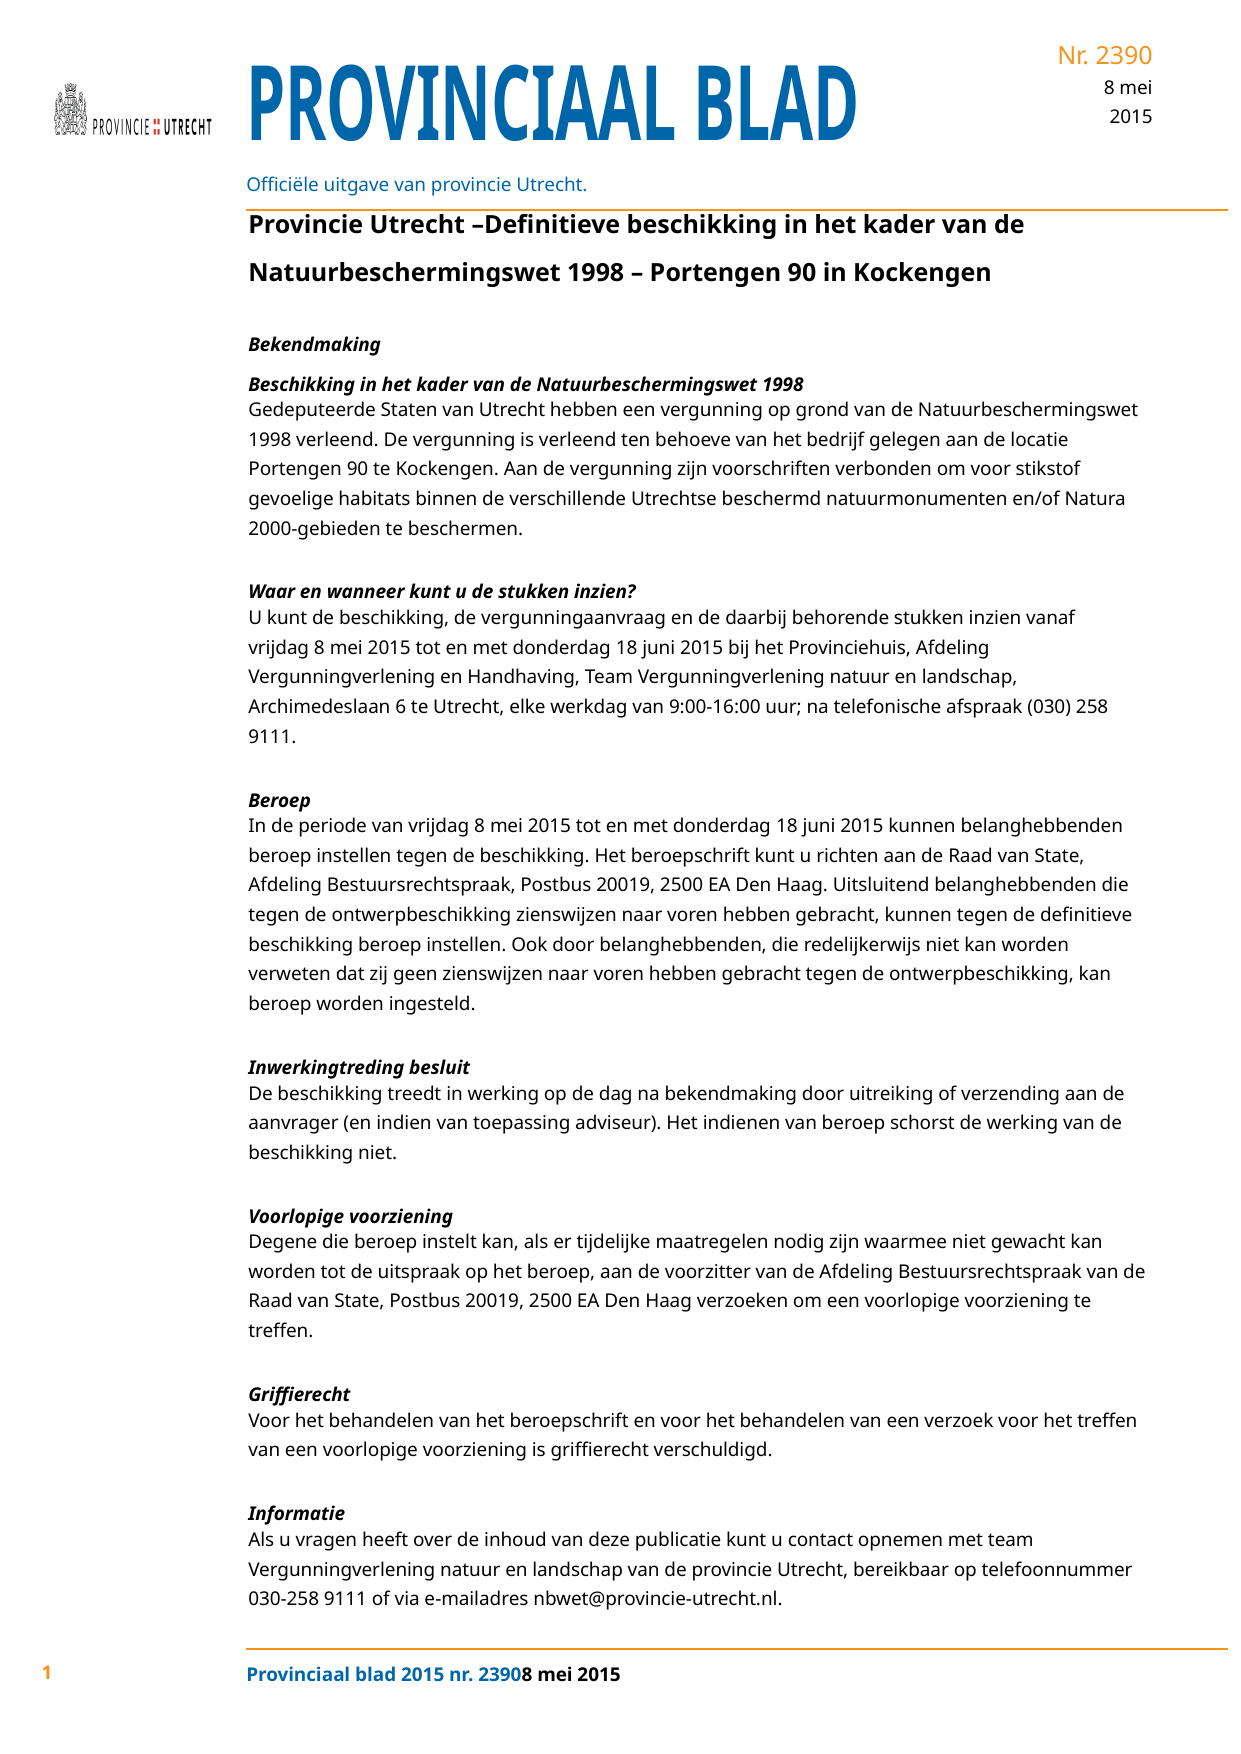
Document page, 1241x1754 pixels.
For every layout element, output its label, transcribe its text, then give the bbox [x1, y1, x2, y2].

text Als u vragen heeft over de inhoud van deze publicatie kunt u contact opnemen met team Vergunningverlening natuur en landschap van de provincie Utrecht, bereikbaar op telefoonnummer 030-258 9111 of via e-mailadres nbwet@provincie-utrecht.nl. [248, 1526, 1152, 1611]
picture [41, 47, 231, 172]
text Bekendmaking [248, 331, 1152, 357]
text Informatie [248, 1501, 1152, 1526]
text U kunt de beschikking, de vergunningaanvraag en de daarbij behorende stukken inzien vanaf vrijdag 8 mei 2015 tot en met donderdag 18 juni 2015 bij het Provinciehuis, Afdeling Vergunningverlening en Handhaving, Team Vergunningverlening natuur en landschap, Archimedeslaan 6 te Utrecht, elke werkdag van 9:00-16:00 uur; na telefonische afspraak (030) 258 9111. [248, 604, 1152, 748]
text De beschikking treedt in werking op de dag na bekendmaking door uitreiking of verzending aan de aanvrager (en indien van toepassing adviseur). Het indienen van beroep schorst de werking van de beschikking niet. [248, 1080, 1152, 1164]
text Beschikking in het kader van de Natuurbeschermingswet 1998 [248, 371, 1152, 396]
text Inwerkingtreding besluit [248, 1054, 1152, 1080]
text Gedeputeerde Staten van Utrecht hebben een vergunning op grond van de Natuurbeschermingswet 1998 verleend. De vergunning is verleend ten behoeve van het bedrijf gelegen aan de locatie Portengen 90 te Kockengen. Aan de vergunning zijn voorschriften verbonden om voor stikstof gevoelige habitats binnen de verschillende Utrechtse beschermd natuurmonumenten en/of Natura 2000-gebieden te beschermen. [248, 396, 1152, 541]
text Provincie Utrecht –Definitieve beschikking in het kader van de Natuurbeschermingswet 1998 – Portengen 90 in Kockengen [248, 211, 1152, 288]
text Griffierecht [248, 1381, 1152, 1407]
text Waar en wanneer kunt u de stukken inzien? [248, 579, 1152, 604]
text Beroep [248, 787, 1152, 812]
text Voor het behandelen van het beroepschrift en voor het behandelen van een verzoek voor het treffen van een voorlopige voorziening is griffierecht verschuldigd. [248, 1407, 1152, 1462]
text In de periode van vrijdag 8 mei 2015 tot en met donderdag 18 juni 2015 kunnen belanghebbenden beroep instellen tegen de beschikking. Het beroepschrift kunt u richten aan de Raad van State, Afdeling Bestuursrechtspraak, Postbus 20019, 2500 EA Den Haag. Uitsluitend belanghebbenden die tegen de ontwerpbeschikking zienswijzen naar voren hebben gebracht, kunnen tegen de definitieve beschikking beroep instellen. Ook door belanghebbenden, die redelijkerwijs niet kan worden verweten dat zij geen zienswijzen naar voren hebben gebracht tegen de ontwerpbeschikking, kan beroep worden ingesteld. [248, 812, 1152, 1016]
text Voorlopige voorziening [248, 1203, 1152, 1228]
text Degene die beroep instelt kan, als er tijdelijke maatregelen nodig zijn waarmee niet gewacht kan worden tot de uitspraak op het beroep, aan de voorzitter van de Afdeling Bestuursrechtspraak van de Raad van State, Postbus 20019, 2500 EA Den Haag verzoeken om een voorlopige voorziening te treffen. [248, 1228, 1152, 1343]
